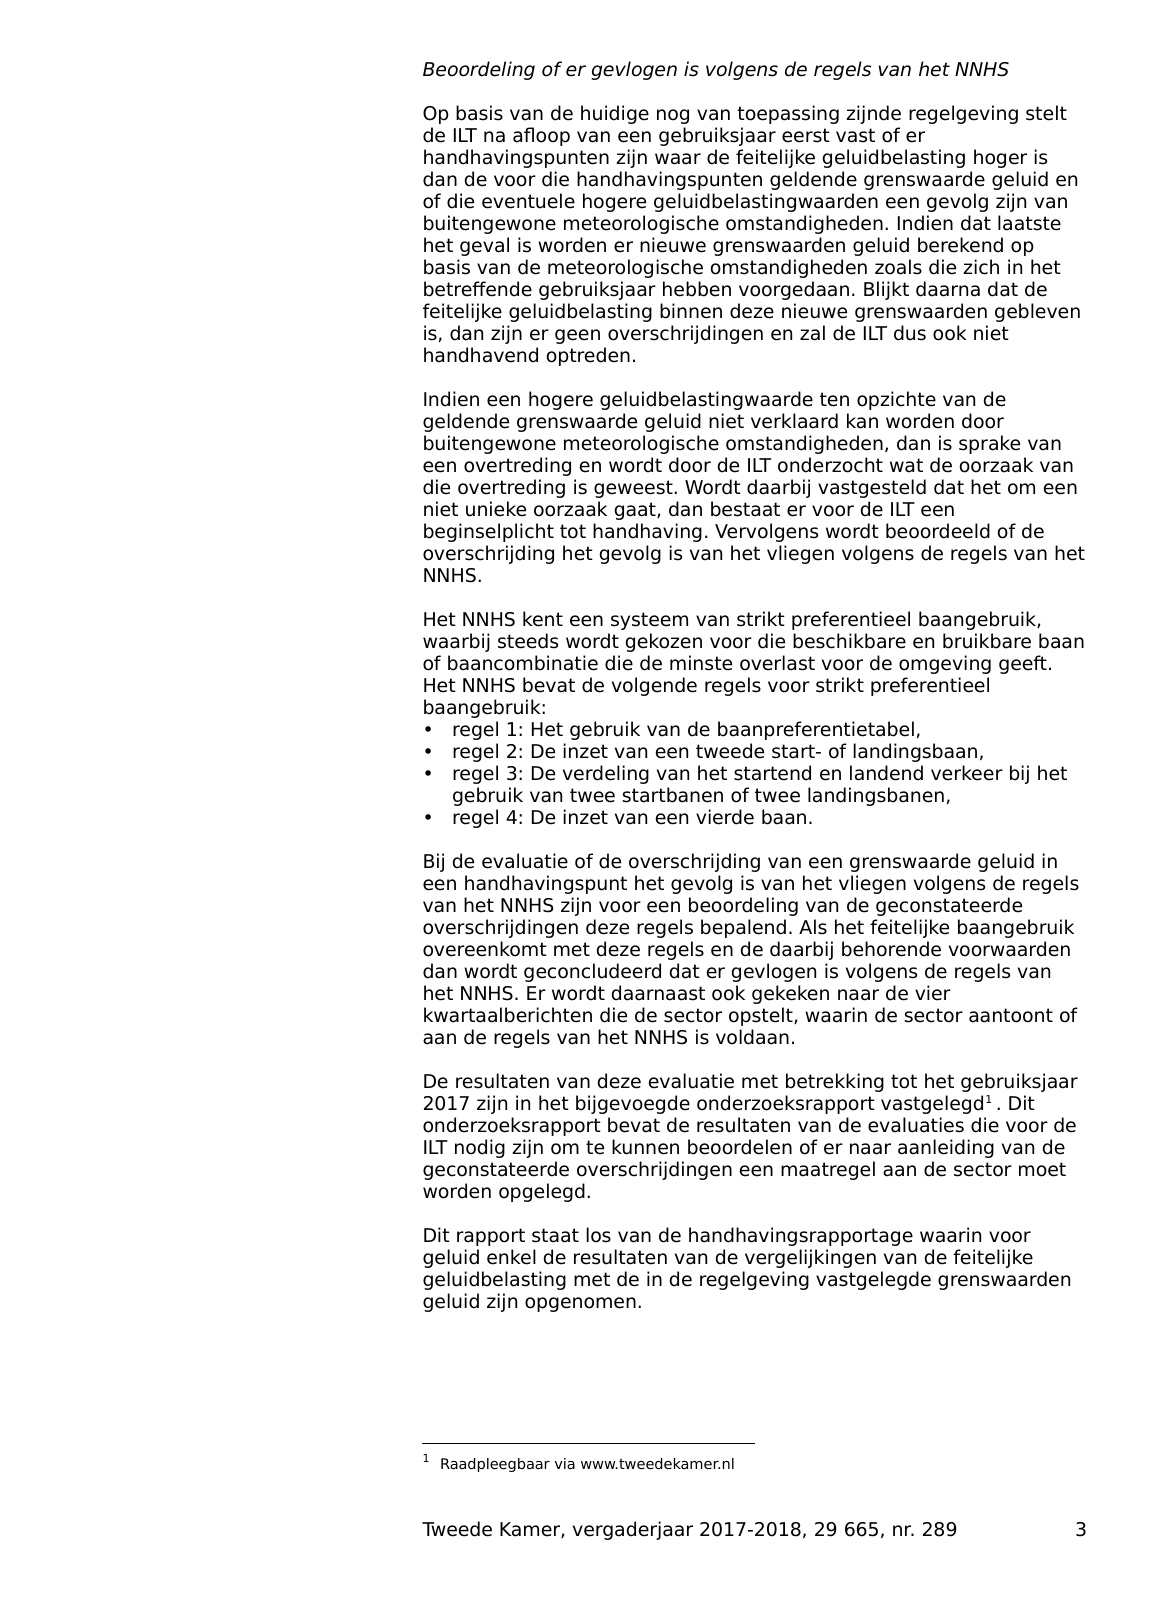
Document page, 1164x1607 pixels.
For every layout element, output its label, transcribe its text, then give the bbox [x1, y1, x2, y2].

text De resultaten van deze evaluatie met betrekking tot het gebruiksjaar 2017 zijn in het bijgevoegde onderzoeksrapport vastgelegd. Dit onderzoeksrapport bevat de resultaten van de evaluaties die voor de ILT nodig zijn om te kunnen beoordelen of er naar aanleiding van de geconstateerde overschrijdingen een maatregel aan de sector moet worden opgelegd. [422, 1071, 1087, 1203]
text • regel 1: Het gebruik van de baanpreferentietabel, [422, 719, 1087, 741]
text Bij de evaluatie of de overschrijding van een grenswaarde geluid in een handhavingspunt het gevolg is van het vliegen volgens de regels van het NNHS zijn voor een beoordeling van de geconstateerde overschrijdingen deze regels bepalend. Als het feitelijke baangebruik overeenkomt met deze regels en de daarbij behorende voorwaarden dan wordt geconcludeerd dat er gevlogen is volgens de regels van het NNHS. Er wordt daarnaast ook gekeken naar de vier kwartaalberichten die de sector opstelt, waarin de sector aantoont of aan de regels van het NNHS is voldaan. [422, 851, 1087, 1049]
text Dit rapport staat los van de handhavingsrapportage waarin voor geluid enkel de resultaten van de vergelijkingen van de feitelijke geluidbelasting met de in de regelgeving vastgelegde grenswaarden geluid zijn opgenomen. [422, 1225, 1087, 1313]
subtitle Beoordeling of er gevlogen is volgens de regels van het NNHS [422, 59, 1087, 81]
text Het NNHS kent een systeem van strikt preferentieel baangebruik, waarbij steeds wordt gekozen voor die beschikbare en bruikbare baan of baancombinatie die de minste overlast voor de omgeving geeft. Het NNHS bevat de volgende regels voor strikt preferentieel baangebruik: [422, 609, 1087, 719]
text Indien een hogere geluidbelastingwaarde ten opzichte van de geldende grenswaarde geluid niet verklaard kan worden door buitengewone meteorologische omstandigheden, dan is sprake van een overtreding en wordt door de ILT onderzocht wat de oorzaak van die overtreding is geweest. Wordt daarbij vastgesteld dat het om een niet unieke oorzaak gaat, dan bestaat er voor de ILT een beginselplicht tot handhaving. Vervolgens wordt beoordeeld of de overschrijding het gevolg is van het vliegen volgens de regels van het NNHS. [422, 389, 1087, 587]
text Op basis van de huidige nog van toepassing zijnde regelgeving stelt de ILT na afloop van een gebruiksjaar eerst vast of er handhavingspunten zijn waar de feitelijke geluidbelasting hoger is dan de voor die handhavingspunten geldende grenswaarde geluid en of die eventuele hogere geluidbelastingwaarden een gevolg zijn van buitengewone meteorologische omstandigheden. Indien dat laatste het geval is worden er nieuwe grenswaarden geluid berekend op basis van de meteorologische omstandigheden zoals die zich in het betreffende gebruiksjaar hebben voorgedaan. Blijkt daarna dat de feitelijke geluidbelasting binnen deze nieuwe grenswaarden gebleven is, dan zijn er geen overschrijdingen en zal de ILT dus ook niet handhavend optreden. [422, 103, 1087, 367]
text • regel 3: De verdeling van het startend en landend verkeer bij het gebruik van twee startbanen of twee landingsbanen, [422, 763, 1087, 807]
text Raadpleegbaar via www.tweedekamer.nl [422, 1452, 1087, 1474]
text • regel 2: De inzet van een tweede start- of landingsbaan, [422, 741, 1087, 763]
text • regel 4: De inzet van een vierde baan. [422, 807, 1087, 829]
